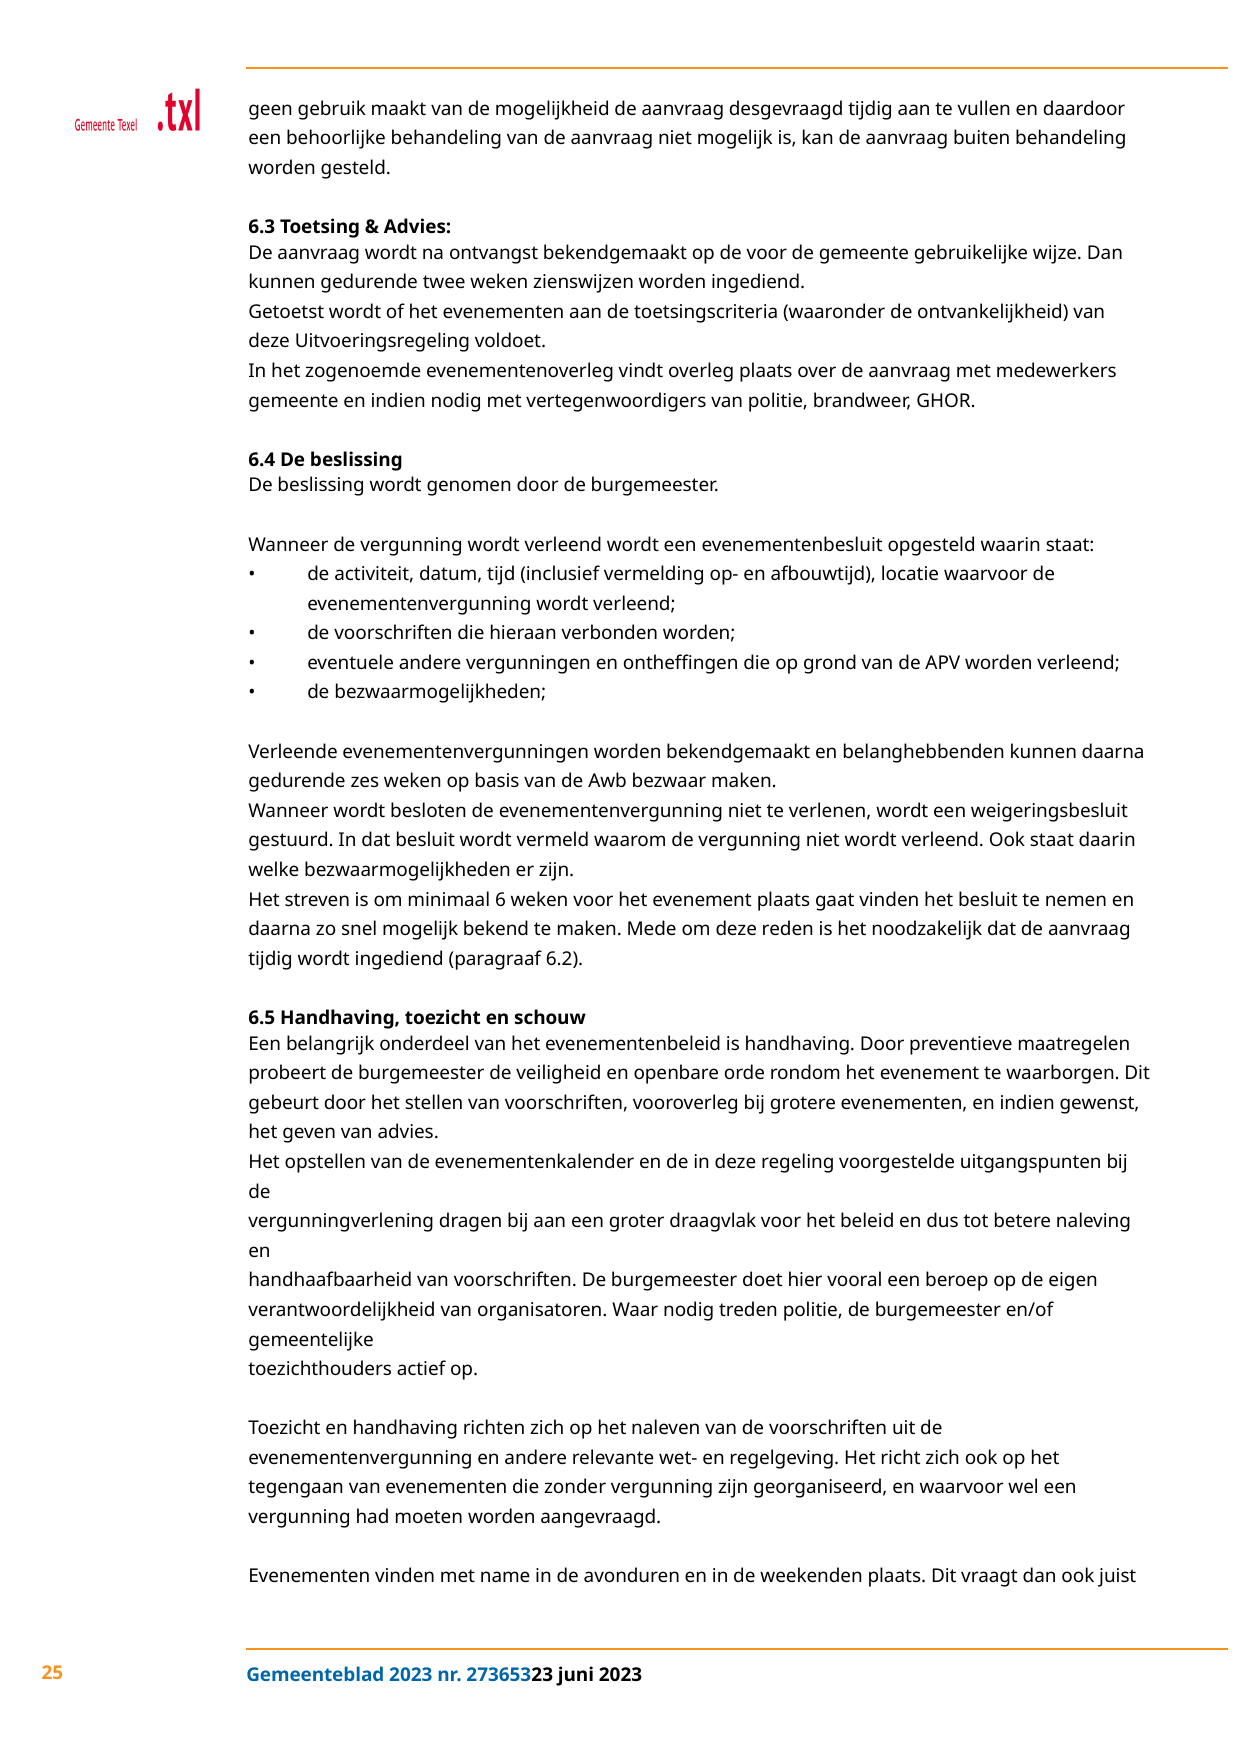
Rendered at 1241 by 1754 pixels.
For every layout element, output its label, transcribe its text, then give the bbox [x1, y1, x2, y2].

text 6.4 De beslissing [248, 446, 1152, 472]
text De aanvraag wordt na ontvangst bekendgemaakt op de voor de gemeente gebruikelijke wijze. Dan kunnen gedurende twee weken zienswijzen worden ingediend. [248, 239, 1152, 294]
picture [41, 47, 231, 172]
text 6.5 Handhaving, toezicht en schouw [248, 1004, 1152, 1030]
text De beslissing wordt genomen door de burgemeester. [248, 472, 1152, 497]
text Wanneer de vergunning wordt verleend wordt een evenementenbesluit opgesteld waarin staat: [248, 531, 1152, 557]
text In het zogenoemde evenementenoverleg vindt overleg plaats over de aanvraag met medewerkers gemeente en indien nodig met vertegenwoordigers van politie, brandweer, GHOR. [248, 357, 1152, 412]
text 6.3 Toetsing & Advies: [248, 213, 1152, 239]
text geen gebruik maakt van de mogelijkheid de aanvraag desgevraagd tijdig aan te vullen en daardoor een behoorlijke behandeling van de aanvraag niet mogelijk is, kan de aanvraag buiten behandeling worden gesteld. [248, 95, 1152, 180]
text Wanneer wordt besloten de evenementenvergunning niet te verlenen, wordt een weigeringsbesluit gestuurd. In dat besluit wordt vermeld waarom de vergunning niet wordt verleend. Ook staat daarin welke bezwaarmogelijkheden er zijn. [248, 797, 1152, 882]
text Getoetst wordt of het evenementen aan de toetsingscriteria (waaronder de ontvankelijkheid) van deze Uitvoeringsregeling voldoet. [248, 298, 1152, 353]
text handhaafbaarheid van voorschriften. De burgemeester doet hier vooral een beroep op de eigen [248, 1267, 1152, 1292]
list eventuele andere vergunningen en ontheffingen die op grond van de APV worden verleend; [248, 649, 1152, 675]
list de voorschriften die hieraan verbonden worden; [248, 619, 1152, 645]
text Verleende evenementenvergunningen worden bekendgemaakt en belanghebbenden kunnen daarna gedurende zes weken op basis van de Awb bezwaar maken. [248, 738, 1152, 793]
text Een belangrijk onderdeel van het evenementenbeleid is handhaving. Door preventieve maatregelen probeert de burgemeester de veiligheid en openbare orde rondom het evenement te waarborgen. Dit gebeurt door het stellen van voorschriften, vooroverleg bij grotere evenementen, en indien gewenst, het geven van advies. [248, 1030, 1152, 1144]
text vergunningverlening dragen bij aan een groter draagvlak voor het beleid en dus tot betere naleving en [248, 1207, 1152, 1263]
text verantwoordelijkheid van organisatoren. Waar nodig treden politie, de burgemeester en/of gemeentelijke [248, 1296, 1152, 1351]
list de bezwaarmogelijkheden; [248, 679, 1152, 704]
text Toezicht en handhaving richten zich op het naleven van de voorschriften uit de evenementenvergunning en andere relevante wet- en regelgeving. Het richt zich ook op het tegengaan van evenementen die zonder vergunning zijn georganiseerd, en waarvoor wel een vergunning had moeten worden aangevraagd. [248, 1414, 1152, 1529]
text Evenementen vinden met name in de avonduren en in de weekenden plaats. Dit vraagt dan ook juist [248, 1562, 1152, 1588]
list de activiteit, datum, tijd (inclusief vermelding op- en afbouwtijd), locatie waarvoor de evenementenvergunning wordt verleend; [248, 560, 1152, 616]
text toezichthouders actief op. [248, 1355, 1152, 1381]
text Het opstellen van de evenementenkalender en de in deze regeling voorgestelde uitgangspunten bij de [248, 1148, 1152, 1203]
text Het streven is om minimaal 6 weken voor het evenement plaats gaat vinden het besluit te nemen en daarna zo snel mogelijk bekend te maken. Mede om deze reden is het noodzakelijk dat de aanvraag tijdig wordt ingediend (paragraaf 6.2). [248, 886, 1152, 971]
